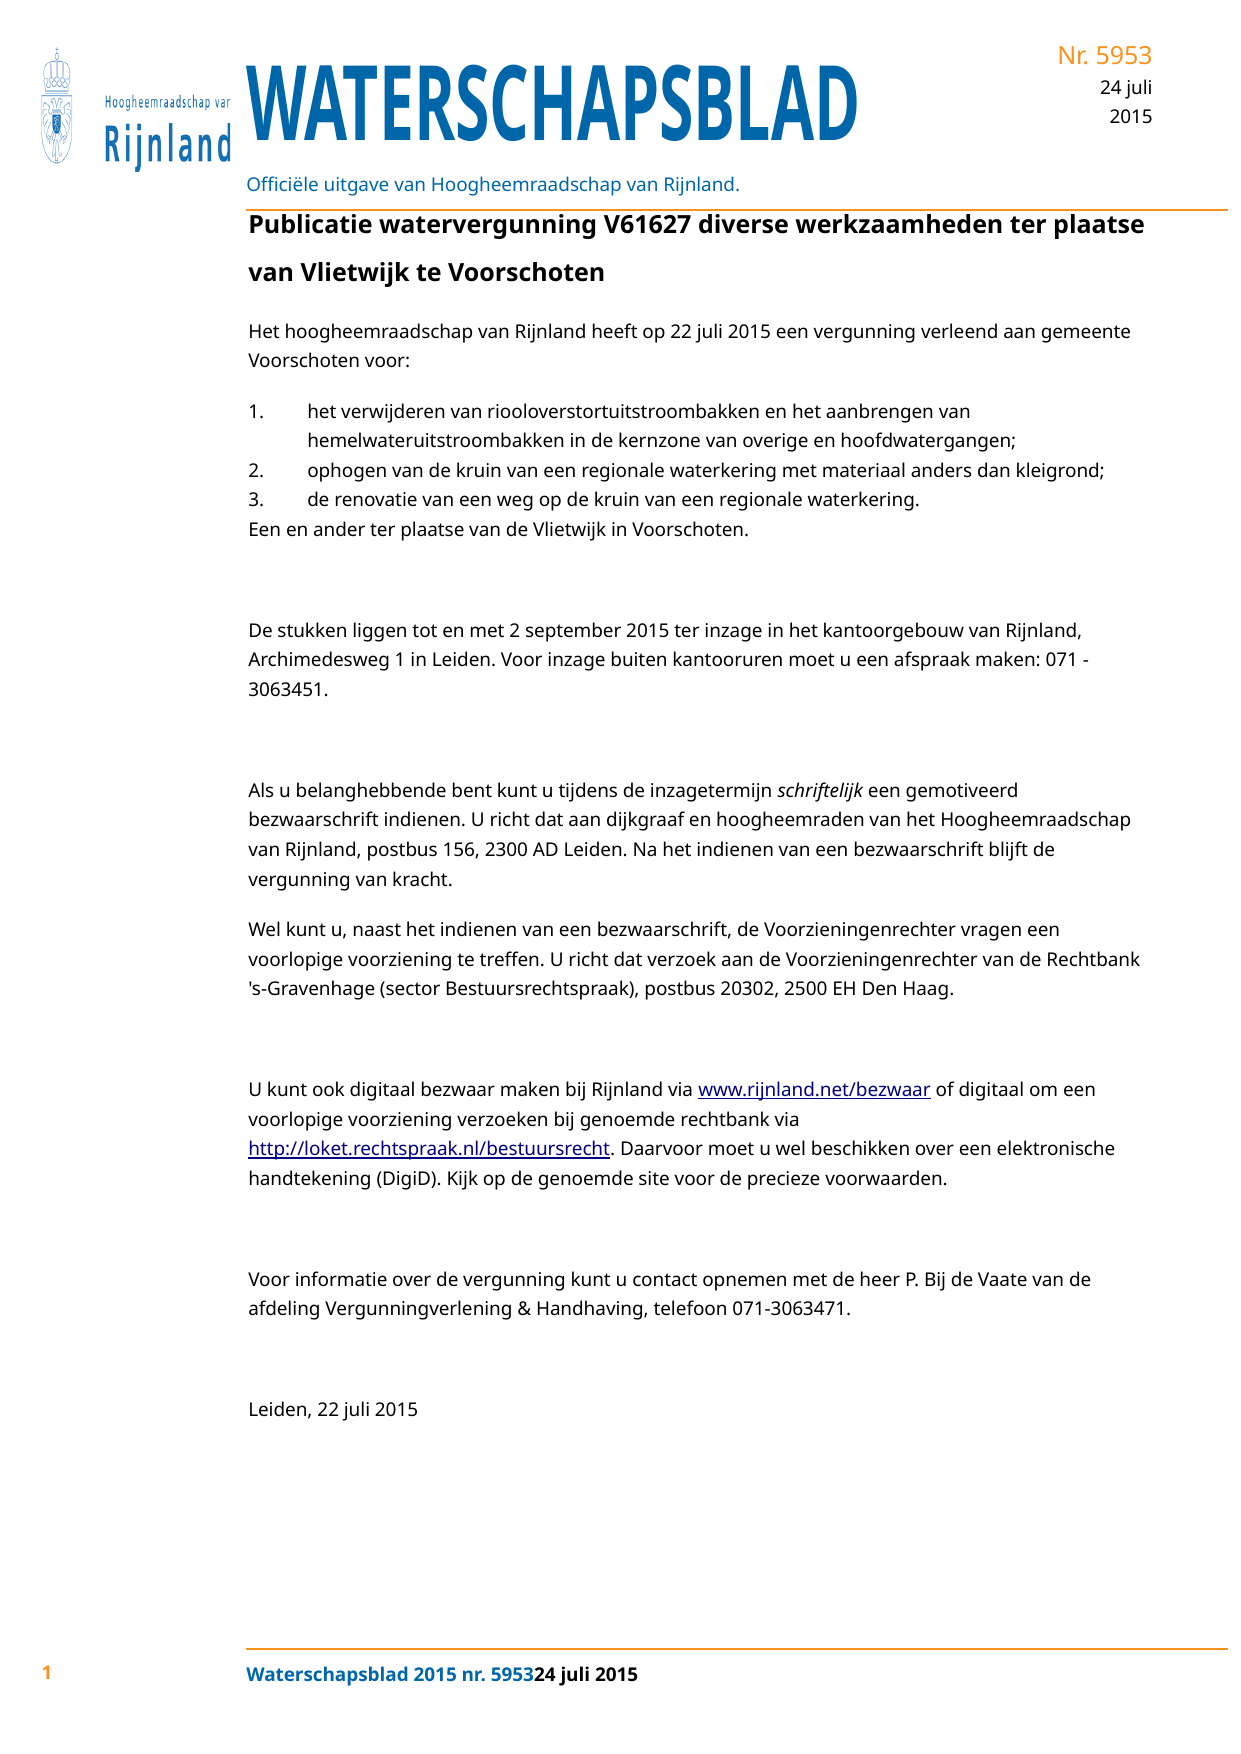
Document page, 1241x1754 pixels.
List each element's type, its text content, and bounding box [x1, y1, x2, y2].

text U kunt ook digitaal bezwaar maken bij Rijnland via www.rijnland.net/bezwaar of digitaal om een voorlopige voorziening verzoeken bij genoemde rechtbank via http://loket.rechtspraak.nl/bestuursrecht. Daarvoor moet u wel beschikken over een elektronische handtekening (DigiD). Kijk op de genoemde site voor de precieze voorwaarden. [248, 1076, 1152, 1191]
text Als u belanghebbende bent kunt u tijdens de inzagetermijn schriftelijk een gemotiveerd bezwaarschrift indienen. U richt dat aan dijkgraaf en hoogheemraden van het Hoogheemraadschap van Rijnland, postbus 156, 2300 AD Leiden. Na het indienen van een bezwaarschrift blijft de vergunning van kracht. [248, 777, 1152, 892]
text Een en ander ter plaatse van de Vlietwijk in Voorschoten. [248, 516, 1152, 542]
list de renovatie van een weg op de kruin van een regionale waterkering. [248, 487, 1152, 512]
list het verwijderen van riooloverstortuitstroombakken en het aanbrengen van hemelwateruitstroombakken in de kernzone van overige en hoofdwatergangen; [248, 398, 1152, 453]
text Voor informatie over de vergunning kunt u contact opnemen met de heer P. Bij de Vaate van de afdeling Vergunningverlening & Handhaving, telefoon 071-3063471. [248, 1266, 1152, 1321]
text Wel kunt u, naast het indienen van een bezwaarschrift, de Voorzieningenrechter vragen een voorlopige voorziening te treffen. U richt dat verzoek aan de Voorzieningenrechter van de Rechtbank 's-Gravenhage (sector Bestuursrechtspraak), postbus 20302, 2500 EH Den Haag. [248, 916, 1152, 1001]
text Leiden, 22 juli 2015 [248, 1396, 1152, 1422]
picture [41, 47, 231, 172]
text Het hoogheemraadschap van Rijnland heeft op 22 juli 2015 een vergunning verleend aan gemeente Voorschoten voor: [248, 318, 1152, 373]
list ophogen van de kruin van een regionale waterkering met materiaal anders dan kleigrond; [248, 457, 1152, 483]
text Publicatie watervergunning V61627 diverse werkzaamheden ter plaatse van Vlietwijk te Voorschoten [248, 211, 1152, 288]
text De stukken liggen tot en met 2 september 2015 ter inzage in het kantoorgebouw van Rijnland, Archimedesweg 1 in Leiden. Voor inzage buiten kantooruren moet u een afspraak maken: 071 - 3063451. [248, 617, 1152, 702]
